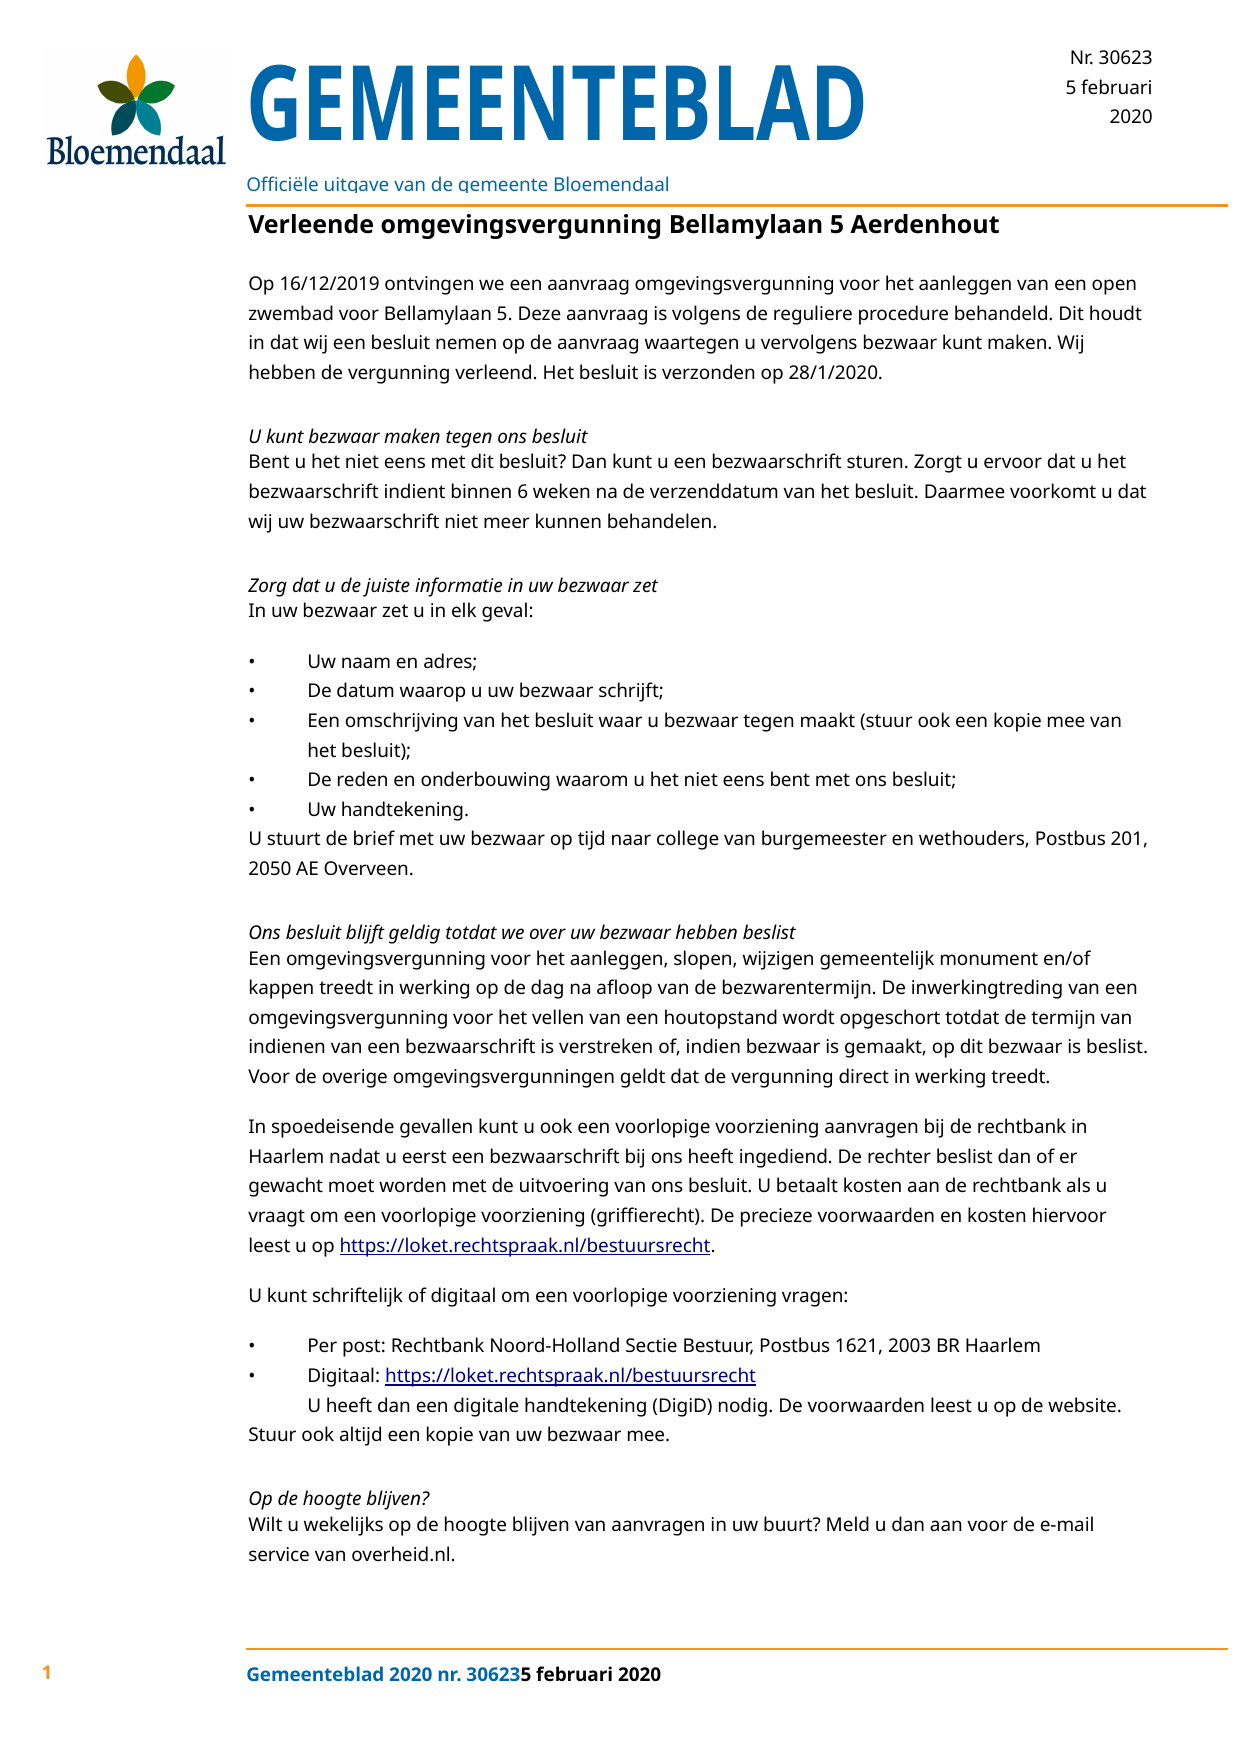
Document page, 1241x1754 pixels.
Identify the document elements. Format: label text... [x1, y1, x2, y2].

text Stuur ook altijd een kopie van uw bezwaar mee. [248, 1421, 1152, 1447]
text Bent u het niet eens met dit besluit? Dan kunt u een bezwaarschrift sturen. Zorgt u ervoor dat u het bezwaarschrift indient binnen 6 weken na de verzenddatum van het besluit. Daarmee voorkomt u dat wij uw bezwaarschrift niet meer kunnen behandelen. [248, 449, 1152, 534]
list De reden en onderbouwing waarom u het niet eens bent met ons besluit; [248, 766, 1152, 792]
text Wilt u wekelijks op de hoogte blijven van aanvragen in uw buurt? Meld u dan aan voor de e-mail service van overheid.nl. [248, 1511, 1152, 1566]
text Ons besluit blijft geldig totdat we over uw bezwaar hebben beslist [248, 919, 1152, 945]
text Op 16/12/2019 ontvingen we een aanvraag omgevingsvergunning voor het aanleggen van een open zwembad voor Bellamylaan 5. Deze aanvraag is volgens de reguliere procedure behandeld. Dit houdt in dat wij een besluit nemen op de aanvraag waartegen u vervolgens bezwaar kunt maken. Wij hebben de vergunning verleend. Het besluit is verzonden op 28/1/2020. [248, 270, 1152, 385]
list Uw naam en adres; [248, 648, 1152, 674]
list Per post: Rechtbank Noord-Holland Sectie Bestuur, Postbus 1621, 2003 BR Haarlem [248, 1333, 1152, 1358]
text Zorg dat u de juiste informatie in uw bezwaar zet [248, 572, 1152, 598]
text U stuurt de brief met uw bezwaar op tijd naar college van burgemeester en wethouders, Postbus 201, 2050 AE Overveen. [248, 826, 1152, 881]
text Op de hoogte blijven? [248, 1485, 1152, 1511]
text In uw bezwaar zet u in elk geval: [248, 598, 1152, 623]
text U kunt schriftelijk of digitaal om een voorlopige voorziening vragen: [248, 1282, 1152, 1308]
text U kunt bezwaar maken tegen ons besluit [248, 423, 1152, 449]
text In spoedeisende gevallen kunt u ook een voorlopige voorziening aanvragen bij de rechtbank in Haarlem nadat u eerst een bezwaarschrift bij ons heeft ingediend. De rechter beslist dan of er gewacht moet worden met de uitvoering van ons besluit. U betaalt kosten aan de rechtbank als u vraagt om een voorlopige voorziening (griffierecht). De precieze voorwaarden en kosten hiervoor leest u op https://loket.rechtspraak.nl/bestuursrecht. [248, 1113, 1152, 1258]
text Een omgevingsvergunning voor het aanleggen, slopen, wijzigen gemeentelijk monument en/of kappen treedt in werking op de dag na afloop van de bezwarentermijn. De inwerkingtreding van een omgevingsvergunning voor het vellen van een houtopstand wordt opgeschort totdat de termijn van indienen van een bezwaarschrift is verstreken of, indien bezwaar is gemaakt, op dit bezwaar is beslist. Voor de overige omgevingsvergunningen geldt dat de vergunning direct in werking treedt. [248, 945, 1152, 1089]
list Digitaal: https://loket.rechtspraak.nl/bestuursrecht [248, 1362, 1152, 1388]
list Een omschrijving van het besluit waar u bezwaar tegen maakt (stuur ook een kopie mee van het besluit); [248, 707, 1152, 762]
list Uw handtekening. [248, 796, 1152, 822]
list De datum waarop u uw bezwaar schrijft; [248, 678, 1152, 703]
picture [41, 47, 231, 172]
text Verleende omgevingsvergunning Bellamylaan 5 Aerdenhout [248, 207, 1152, 241]
list U heeft dan een digitale handtekening (DigiD) nodig. De voorwaarden leest u op de website. [248, 1392, 1152, 1418]
